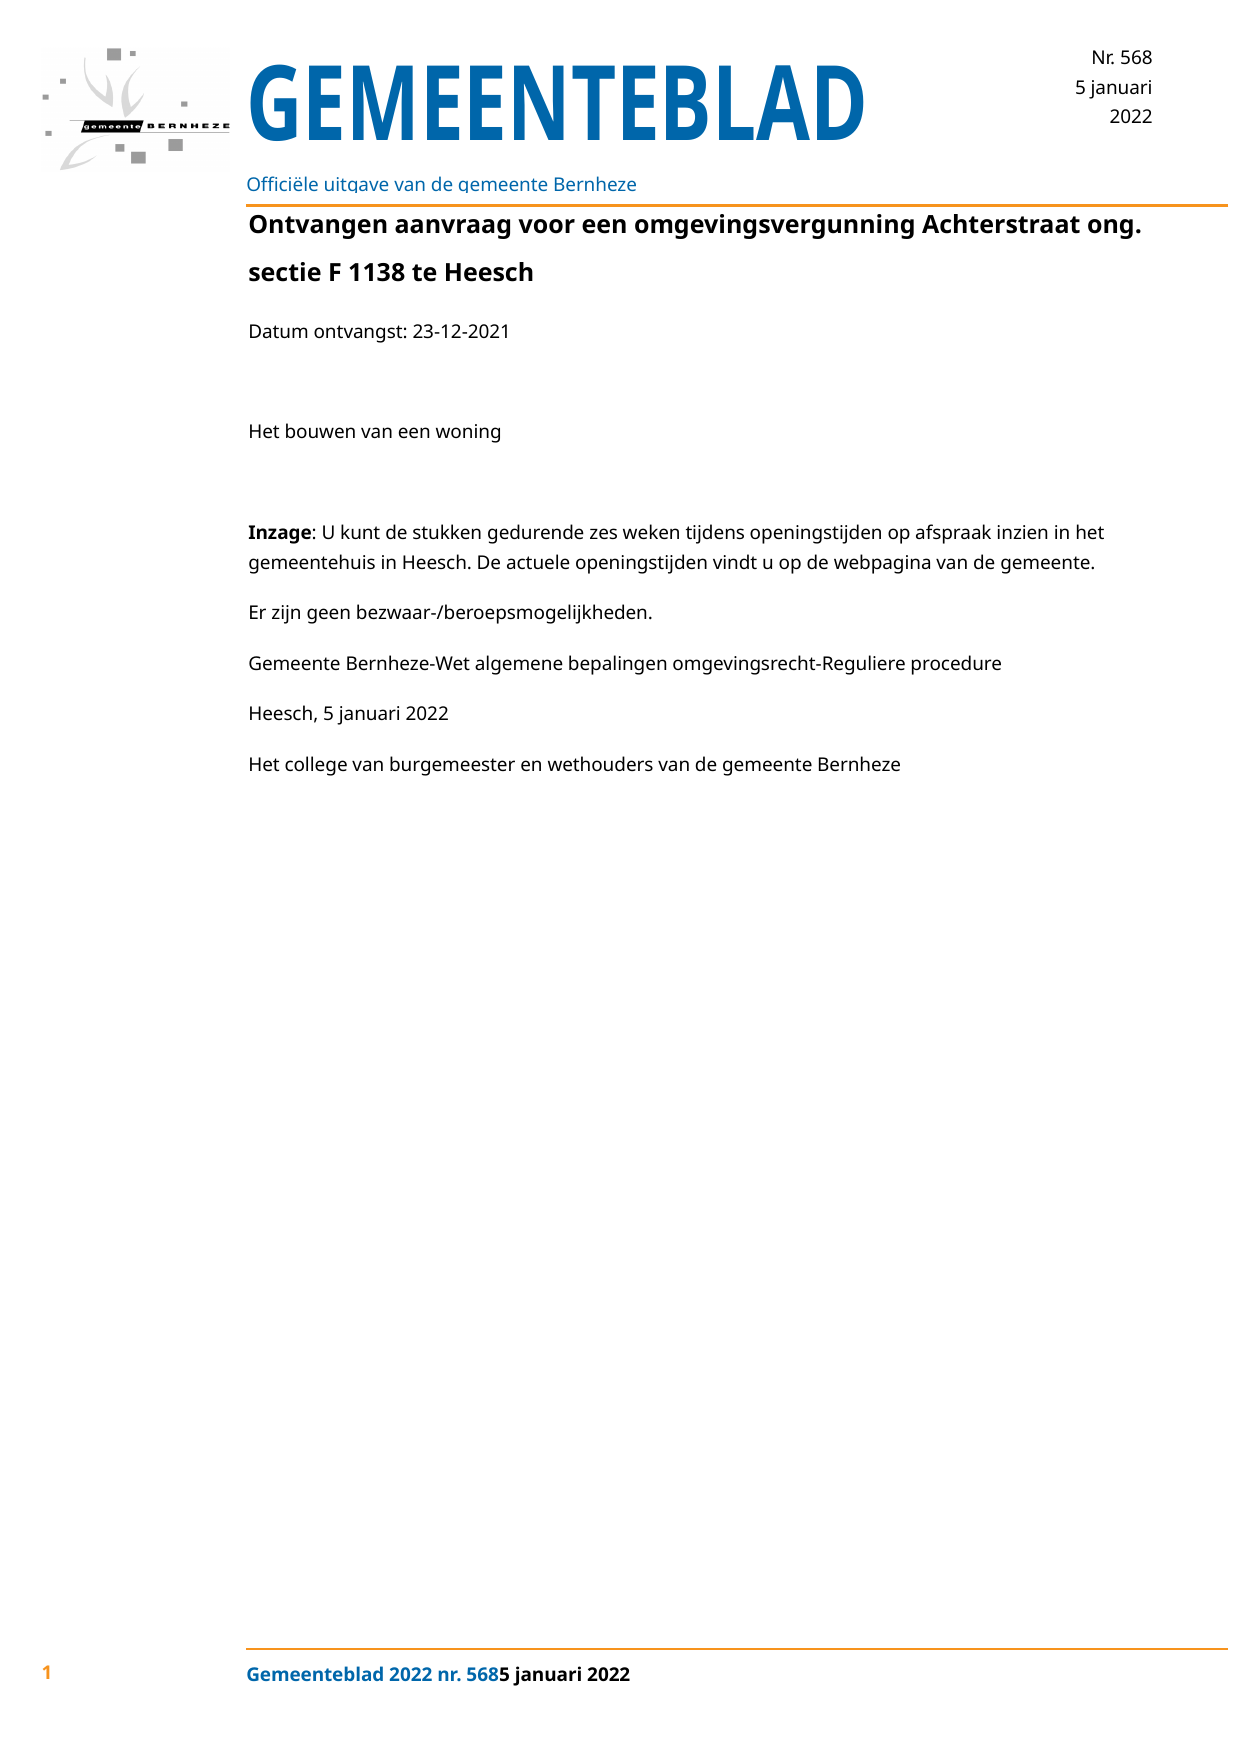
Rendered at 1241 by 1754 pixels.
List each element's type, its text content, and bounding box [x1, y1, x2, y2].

text Het bouwen van een woning [248, 419, 1152, 444]
text Gemeente Bernheze-Wet algemene bepalingen omgevingsrecht-Reguliere procedure [248, 650, 1152, 676]
picture [41, 47, 231, 172]
text Er zijn geen bezwaar-/beroepsmogelijkheden. [248, 599, 1152, 625]
text Datum ontvangst: 23-12-2021 [248, 318, 1152, 344]
text Heesch, 5 januari 2022 [248, 700, 1152, 726]
text Het college van burgemeester en wethouders van de gemeente Bernheze [248, 751, 1152, 777]
text Inzage: U kunt de stukken gedurende zes weken tijdens openingstijden op afspraak inzien in het gemeentehuis in Heesch. De actuele openingstijden vindt u op de webpagina van de gemeente. [248, 519, 1152, 575]
text Ontvangen aanvraag voor een omgevingsvergunning Achterstraat ong. sectie F 1138 te Heesch [248, 207, 1152, 288]
